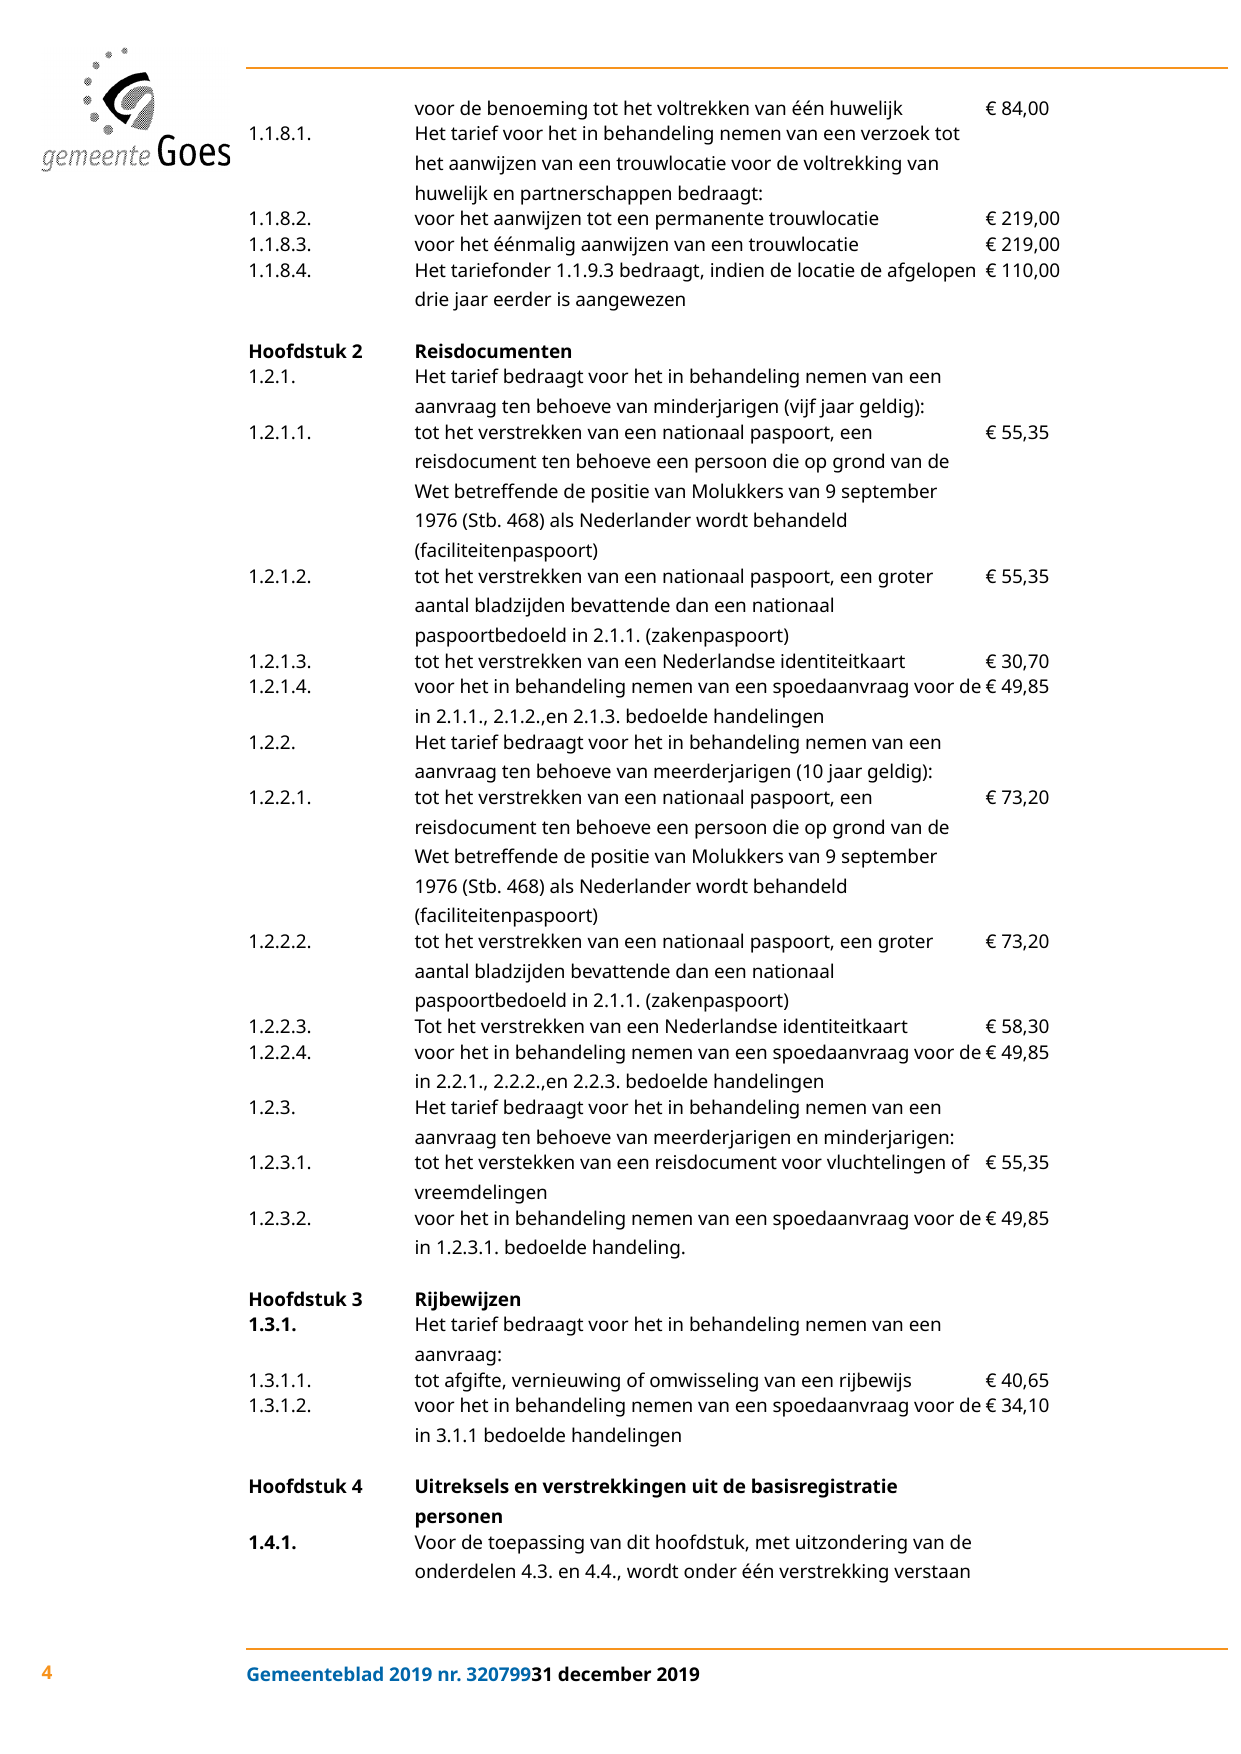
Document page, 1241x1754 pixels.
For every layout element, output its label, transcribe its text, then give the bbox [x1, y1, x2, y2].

table_cell [248, 1260, 414, 1286]
table_cell tot afgifte, vernieuwing of omwisseling van een rijbewijs [414, 1367, 985, 1393]
table_cell € 110,00 [985, 257, 1152, 312]
table_cell voor de benoeming tot het voltrekken van één huwelijk [414, 95, 985, 121]
table_cell € 30,70 [985, 648, 1152, 674]
table_cell voor het éénmalig aanwijzen van een trouwlocatie [414, 231, 985, 257]
table_cell 1.2.3. [248, 1094, 414, 1149]
table_cell 1.2.1.4. [248, 674, 414, 729]
table_cell tot het verstrekken van een nationaal paspoort, een reisdocument ten behoeve een persoon die op grond van de Wet betreffende de positie van Molukkers van 9 september 1976 (Stb. 468) als Nederlander wordt behandeld (faciliteitenpaspoort) [414, 784, 985, 928]
table_cell € 73,20 [985, 784, 1152, 928]
table_cell [985, 1260, 1152, 1286]
table_cell voor het in behandeling nemen van een spoedaanvraag voor de in 2.2.1., 2.2.2.,en 2.2.3. bedoelde handelingen [414, 1039, 985, 1094]
table_cell 1.2.1.1. [248, 419, 414, 563]
table_cell 1.2.1.3. [248, 648, 414, 674]
table_cell [985, 338, 1152, 364]
table_cell 1.2.1.2. [248, 563, 414, 648]
table_cell 1.1.8.2. [248, 205, 414, 231]
table_cell [985, 729, 1152, 784]
table_cell 1.1.8.1. [248, 121, 414, 205]
table_cell 1.2.2.1. [248, 784, 414, 928]
table_cell € 219,00 [985, 205, 1152, 231]
table_cell Uitreksels en verstrekkingen uit de basisregistratie personen [414, 1474, 985, 1529]
table_cell voor het in behandeling nemen van een spoedaanvraag voor de in 1.2.3.1. bedoelde handeling. [414, 1205, 985, 1260]
table_cell Hoofdstuk 4 [248, 1474, 414, 1529]
table_cell € 58,30 [985, 1013, 1152, 1039]
table_cell € 34,10 [985, 1393, 1152, 1448]
table_cell € 49,85 [985, 674, 1152, 729]
table_cell [985, 364, 1152, 419]
table_cell tot het verstrekken van een nationaal paspoort, een groter aantal bladzijden bevattende dan een nationaal paspoortbedoeld in 2.1.1. (zakenpaspoort) [414, 928, 985, 1013]
table_cell Het tarief bedraagt voor het in behandeling nemen van een aanvraag ten behoeve van meerderjarigen en minderjarigen: [414, 1094, 985, 1149]
table_cell tot het verstekken van een reisdocument voor vluchtelingen of vreemdelingen [414, 1150, 985, 1205]
table_cell [414, 312, 985, 338]
table_cell Het tarief bedraagt voor het in behandeling nemen van een aanvraag ten behoeve van meerderjarigen (10 jaar geldig): [414, 729, 985, 784]
table_cell Het tarief bedraagt voor het in behandeling nemen van een aanvraag ten behoeve van minderjarigen (vijf jaar geldig): [414, 364, 985, 419]
table_cell 1.2.2.3. [248, 1013, 414, 1039]
table_cell 1.1.8.4. [248, 257, 414, 312]
table_cell Hoofdstuk 2 [248, 338, 414, 364]
table_cell Het tarief bedraagt voor het in behandeling nemen van een aanvraag: [414, 1312, 985, 1367]
table_cell 1.3.1. [248, 1312, 414, 1367]
table_cell € 84,00 [985, 95, 1152, 121]
table_cell € 55,35 [985, 563, 1152, 648]
table_cell € 55,35 [985, 419, 1152, 563]
table_cell 1.2.2.4. [248, 1039, 414, 1094]
table_cell voor het in behandeling nemen van een spoedaanvraag voor de in 2.1.1., 2.1.2.,en 2.1.3. bedoelde handelingen [414, 674, 985, 729]
table_cell Reisdocumenten [414, 338, 985, 364]
table_cell 1.1.8.3. [248, 231, 414, 257]
table_cell [985, 1529, 1152, 1584]
table_cell € 40,65 [985, 1367, 1152, 1393]
table_cell Hoofdstuk 3 [248, 1286, 414, 1312]
table_cell € 73,20 [985, 928, 1152, 1013]
table_cell [985, 1448, 1152, 1474]
table_cell [414, 1448, 985, 1474]
table_cell [985, 1312, 1152, 1367]
table_cell tot het verstrekken van een nationaal paspoort, een reisdocument ten behoeve een persoon die op grond van de Wet betreffende de positie van Molukkers van 9 september 1976 (Stb. 468) als Nederlander wordt behandeld (faciliteitenpaspoort) [414, 419, 985, 563]
table_cell Voor de toepassing van dit hoofdstuk, met uitzondering van de onderdelen 4.3. en 4.4., wordt onder één verstrekking verstaan [414, 1529, 985, 1584]
table_cell € 49,85 [985, 1205, 1152, 1260]
picture [41, 47, 231, 172]
table_cell [248, 1448, 414, 1474]
table_cell [248, 95, 414, 121]
table_cell tot het verstrekken van een nationaal paspoort, een groter aantal bladzijden bevattende dan een nationaal paspoortbedoeld in 2.1.1. (zakenpaspoort) [414, 563, 985, 648]
table_cell € 49,85 [985, 1039, 1152, 1094]
table_cell [985, 121, 1152, 205]
table_cell 1.2.2.2. [248, 928, 414, 1013]
table_cell [248, 312, 414, 338]
table_cell Het tariefonder 1.1.9.3 bedraagt, indien de locatie de afgelopen drie jaar eerder is aangewezen [414, 257, 985, 312]
table_cell 1.2.3.1. [248, 1150, 414, 1205]
table_cell [414, 1260, 985, 1286]
table_cell tot het verstrekken van een Nederlandse identiteitkaart [414, 648, 985, 674]
table_cell voor het aanwijzen tot een permanente trouwlocatie [414, 205, 985, 231]
table_cell [985, 1474, 1152, 1529]
table_cell Tot het verstrekken van een Nederlandse identiteitkaart [414, 1013, 985, 1039]
table_cell voor het in behandeling nemen van een spoedaanvraag voor de in 3.1.1 bedoelde handelingen [414, 1393, 985, 1448]
table_cell 1.3.1.1. [248, 1367, 414, 1393]
table_cell 1.3.1.2. [248, 1393, 414, 1448]
table_cell [985, 1286, 1152, 1312]
table_cell 1.2.3.2. [248, 1205, 414, 1260]
table_cell [985, 312, 1152, 338]
table_cell 1.4.1. [248, 1529, 414, 1584]
table_cell € 55,35 [985, 1150, 1152, 1205]
table_cell Het tarief voor het in behandeling nemen van een verzoek tot het aanwijzen van een trouwlocatie voor de voltrekking van huwelijk en partnerschappen bedraagt: [414, 121, 985, 205]
table_cell [985, 1094, 1152, 1149]
table_cell 1.2.2. [248, 729, 414, 784]
table_cell Rijbewijzen [414, 1286, 985, 1312]
table_cell 1.2.1. [248, 364, 414, 419]
table_cell € 219,00 [985, 231, 1152, 257]
